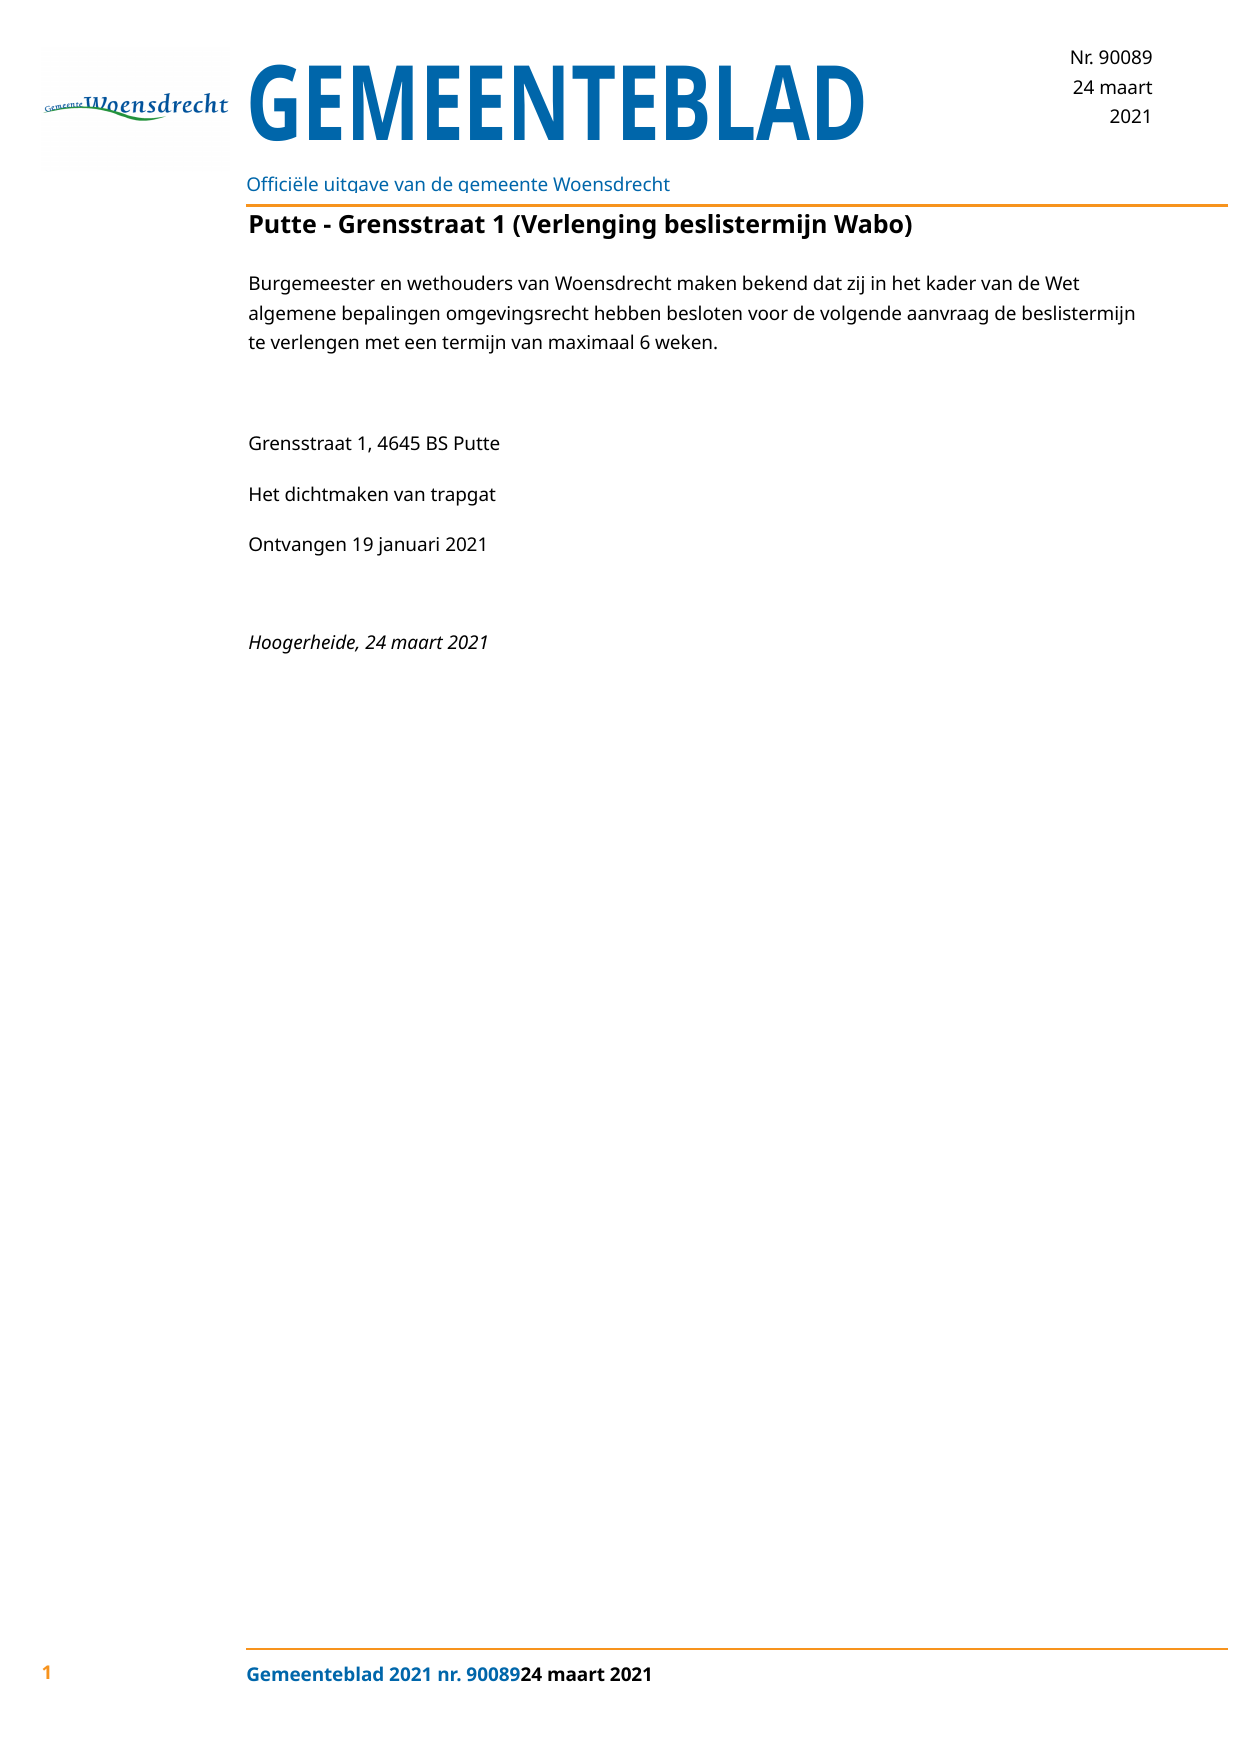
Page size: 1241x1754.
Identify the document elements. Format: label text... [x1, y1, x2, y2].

text Ontvangen 19 januari 2021 [248, 531, 1152, 557]
text Burgemeester en wethouders van Woensdrecht maken bekend dat zij in het kader van de Wet algemene bepalingen omgevingsrecht hebben besloten voor de volgende aanvraag de beslistermijn te verlengen met een termijn van maximaal 6 weken. [248, 270, 1152, 355]
text Het dichtmaken van trapgat [248, 481, 1152, 506]
text Grensstraat 1, 4645 BS Putte [248, 430, 1152, 456]
text Putte - Grensstraat 1 (Verlenging beslistermijn Wabo) [248, 207, 1152, 241]
text Hoogerheide, 24 maart 2021 [248, 629, 1152, 655]
picture [41, 47, 231, 172]
